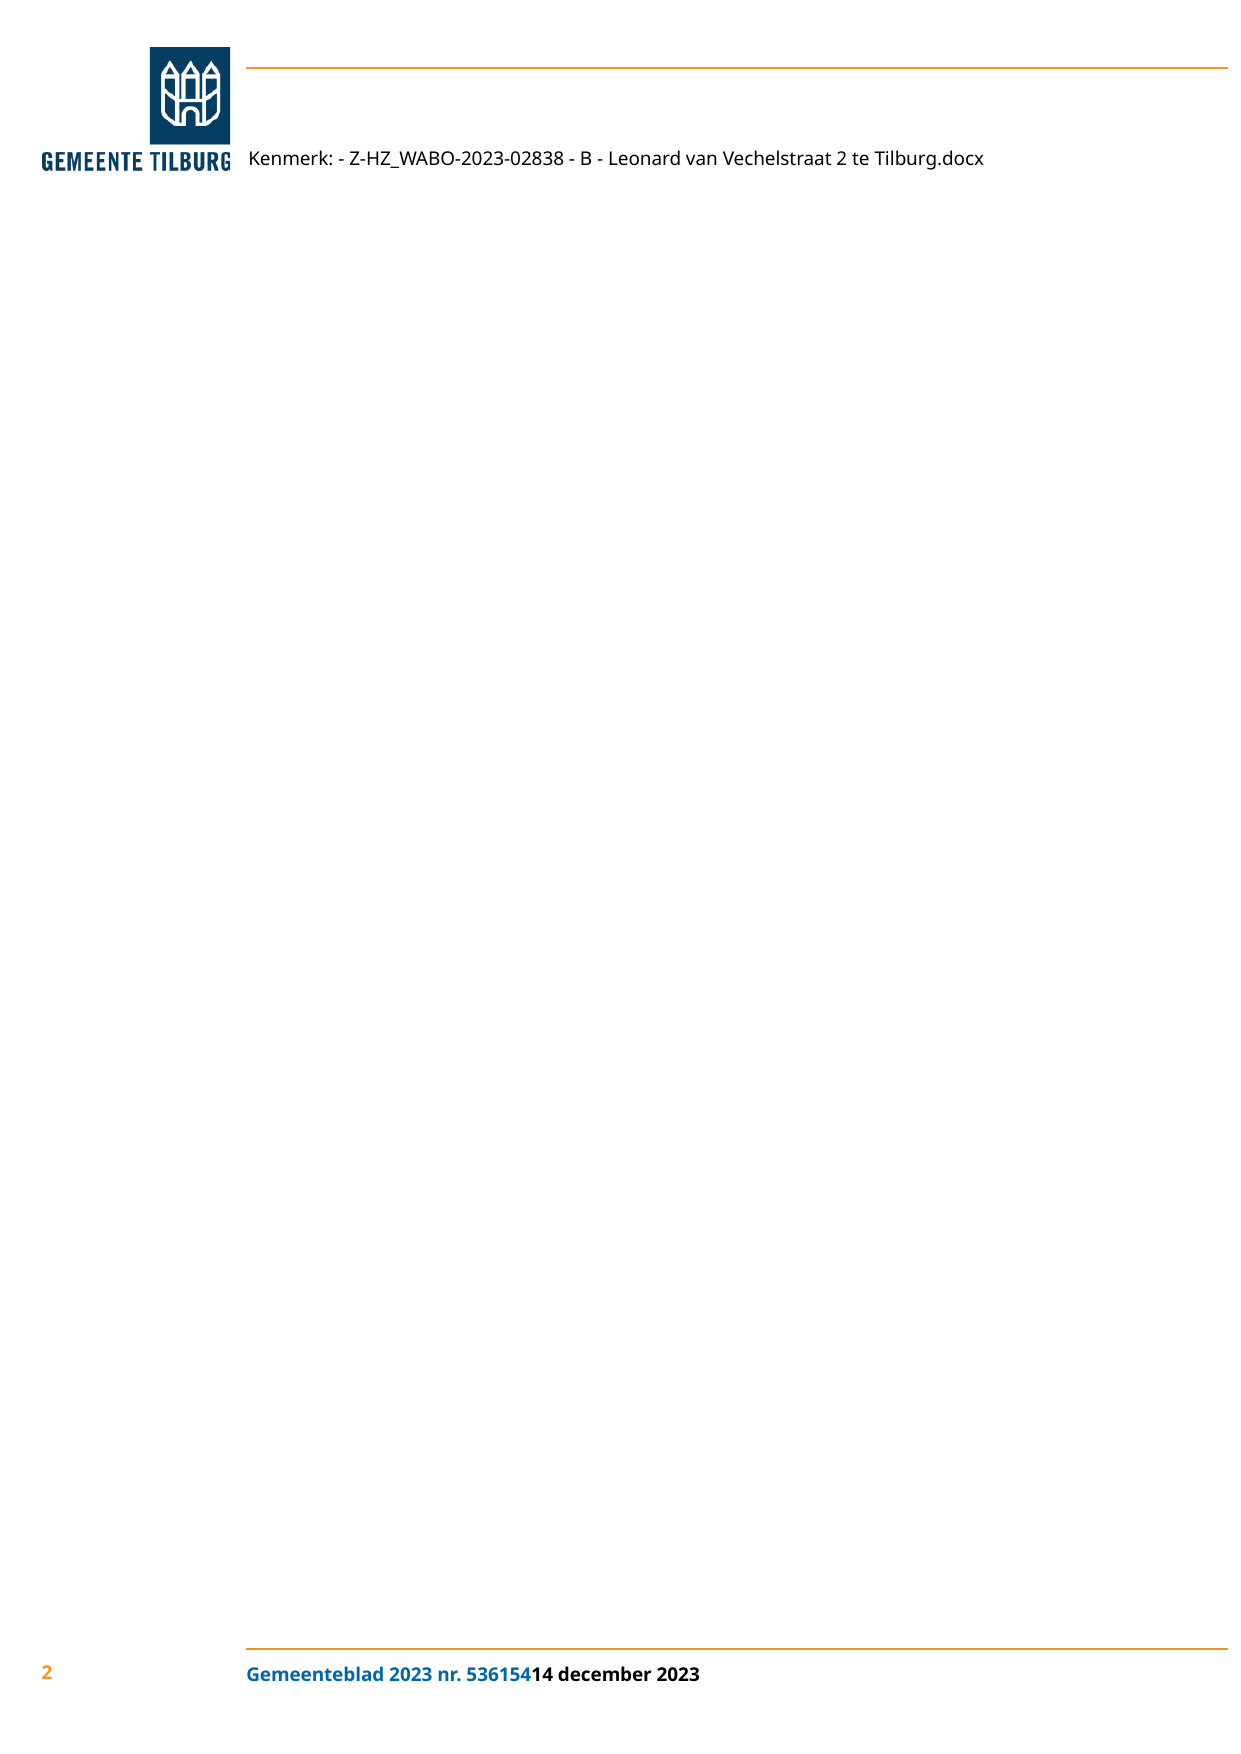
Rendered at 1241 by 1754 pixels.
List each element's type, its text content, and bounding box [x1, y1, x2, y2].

picture [41, 47, 231, 172]
text Kenmerk: - Z-HZ_WABO-2023-02838 - B - Leonard van Vechelstraat 2 te Tilburg.docx [248, 145, 1152, 171]
